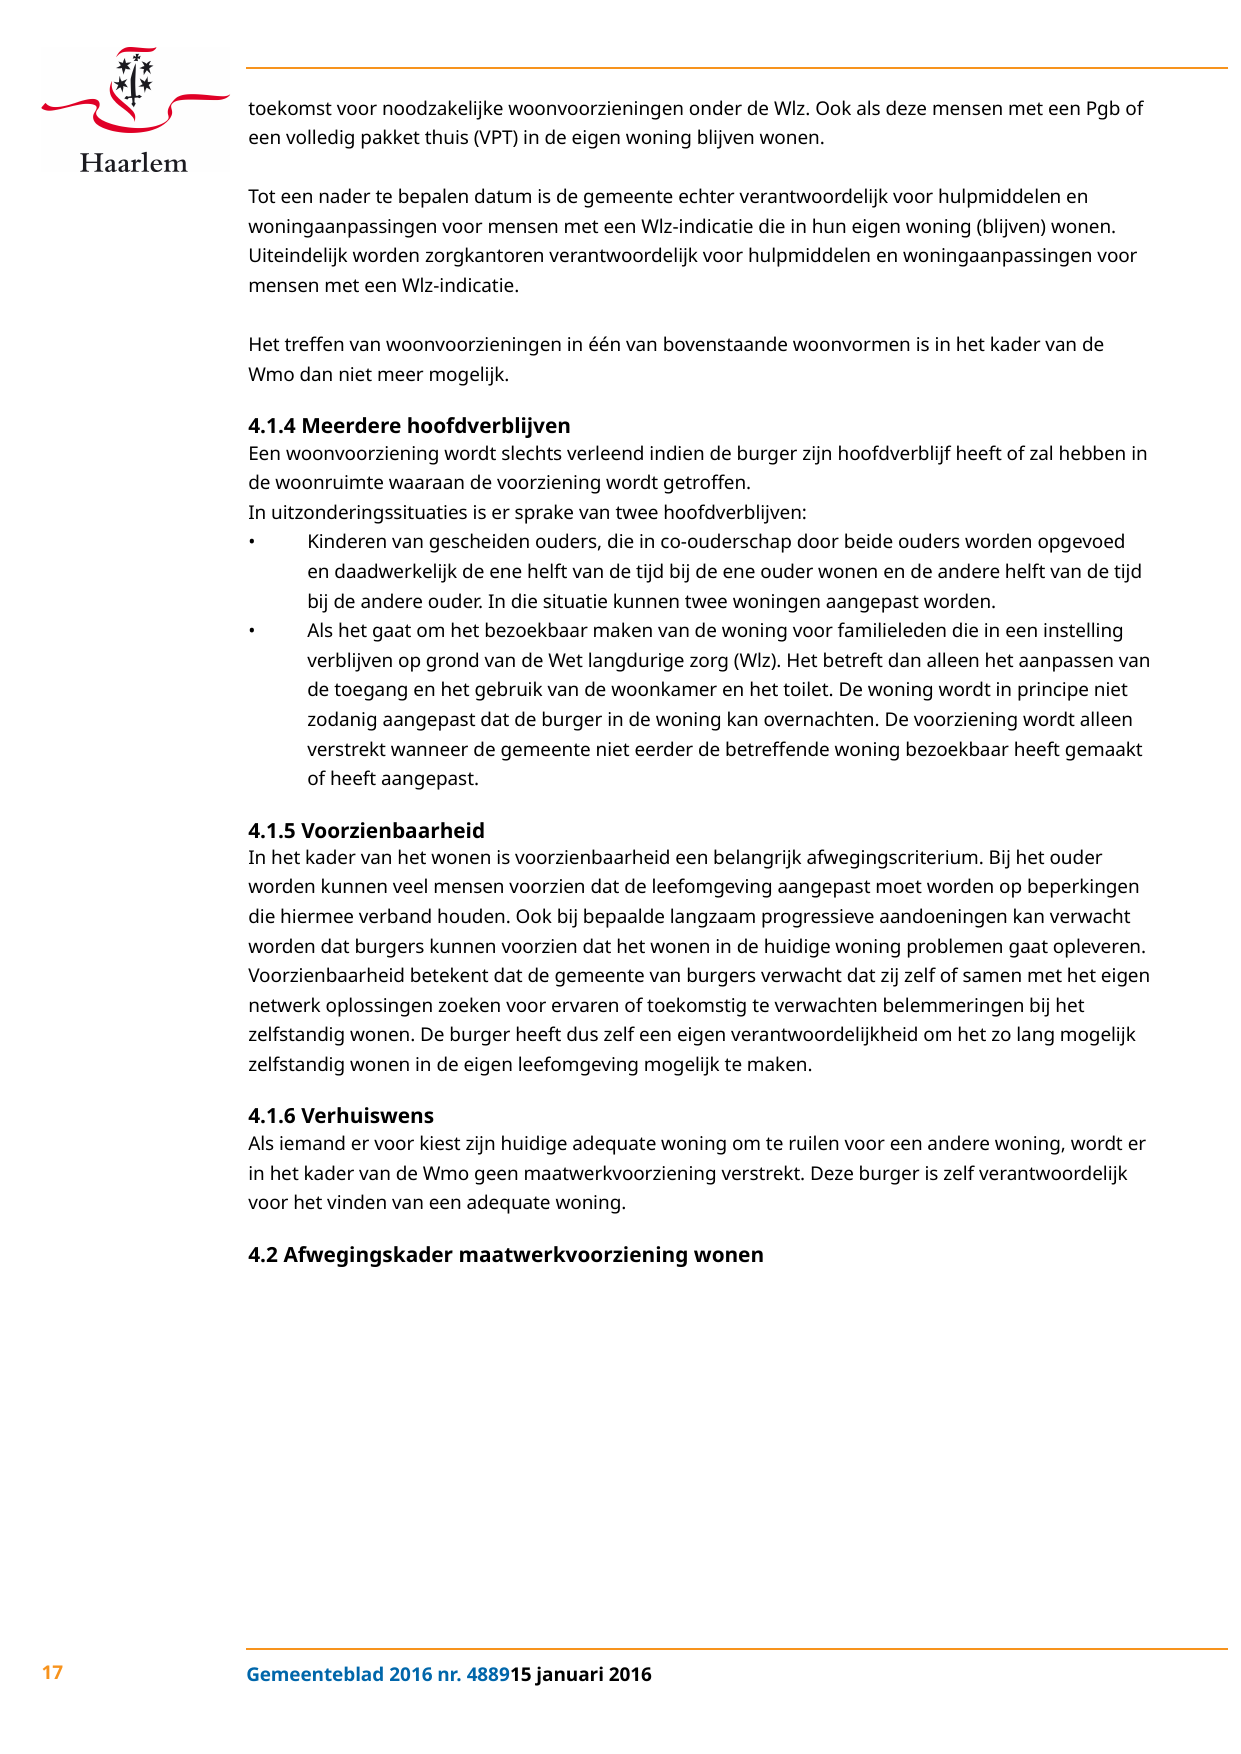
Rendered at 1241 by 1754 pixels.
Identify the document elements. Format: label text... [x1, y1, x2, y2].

list Als het gaat om het bezoekbaar maken van de woning voor familieleden die in een instelling verblijven op grond van de Wet langdurige zorg (Wlz). Het betreft dan alleen het aanpassen van de toegang en het gebruik van de woonkamer en het toilet. De woning wordt in principe niet zodanig aangepast dat de burger in de woning kan overnachten. De voorziening wordt alleen verstrekt wanneer de gemeente niet eerder de betreffende woning bezoekbaar heeft gemaakt of heeft aangepast. [248, 617, 1152, 791]
text In het kader van het wonen is voorzienbaarheid een belangrijk afwegingscriterium. Bij het ouder worden kunnen veel mensen voorzien dat de leefomgeving aangepast moet worden op beperkingen die hiermee verband houden. Ook bij bepaalde langzaam progressieve aandoeningen kan verwacht worden dat burgers kunnen voorzien dat het wonen in de huidige woning problemen gaat opleveren. Voorzienbaarheid betekent dat de gemeente van burgers verwacht dat zij zelf of samen met het eigen netwerk oplossingen zoeken voor ervaren of toekomstig te verwachten belemmeringen bij het zelfstandig wonen. De burger heeft dus zelf een eigen verantwoordelijkheid om het zo lang mogelijk zelfstandig wonen in de eigen leefomgeving mogelijk te maken. [248, 844, 1152, 1077]
text 4.1.4 Meerdere hoofdverblijven [248, 411, 1152, 440]
text In uitzonderingssituaties is er sprake van twee hoofdverblijven: [248, 499, 1152, 525]
text 4.1.5 Voorzienbaarheid [248, 816, 1152, 844]
text Het treffen van woonvoorzieningen in één van bovenstaande woonvormen is in het kader van de Wmo dan niet meer mogelijk. [248, 331, 1152, 387]
picture [41, 47, 231, 172]
text Tot een nader te bepalen datum is de gemeente echter verantwoordelijk voor hulpmiddelen en woningaanpassingen voor mensen met een Wlz-indicatie die in hun eigen woning (blijven) wonen. Uiteindelijk worden zorgkantoren verantwoordelijk voor hulpmiddelen en woningaanpassingen voor mensen met een Wlz-indicatie. [248, 183, 1152, 298]
text Een woonvoorziening wordt slechts verleend indien de burger zijn hoofdverblijf heeft of zal hebben in de woonruimte waaraan de voorziening wordt getroffen. [248, 440, 1152, 495]
text 4.1.6 Verhuiswens [248, 1102, 1152, 1130]
text toekomst voor noodzakelijke woonvoorzieningen onder de Wlz. Ook als deze mensen met een Pgb of een volledig pakket thuis (VPT) in de eigen woning blijven wonen. [248, 95, 1152, 150]
list Kinderen van gescheiden ouders, die in co-ouderschap door beide ouders worden opgevoed en daadwerkelijk de ene helft van de tijd bij de ene ouder wonen en de andere helft van de tijd bij de andere ouder. In die situatie kunnen twee woningen aangepast worden. [248, 529, 1152, 613]
text Als iemand er voor kiest zijn huidige adequate woning om te ruilen voor een andere woning, wordt er in het kader van de Wmo geen maatwerkvoorziening verstrekt. Deze burger is zelf verantwoordelijk voor het vinden van een adequate woning. [248, 1130, 1152, 1215]
text 4.2 Afwegingskader maatwerkvoorziening wonen [248, 1240, 1152, 1268]
